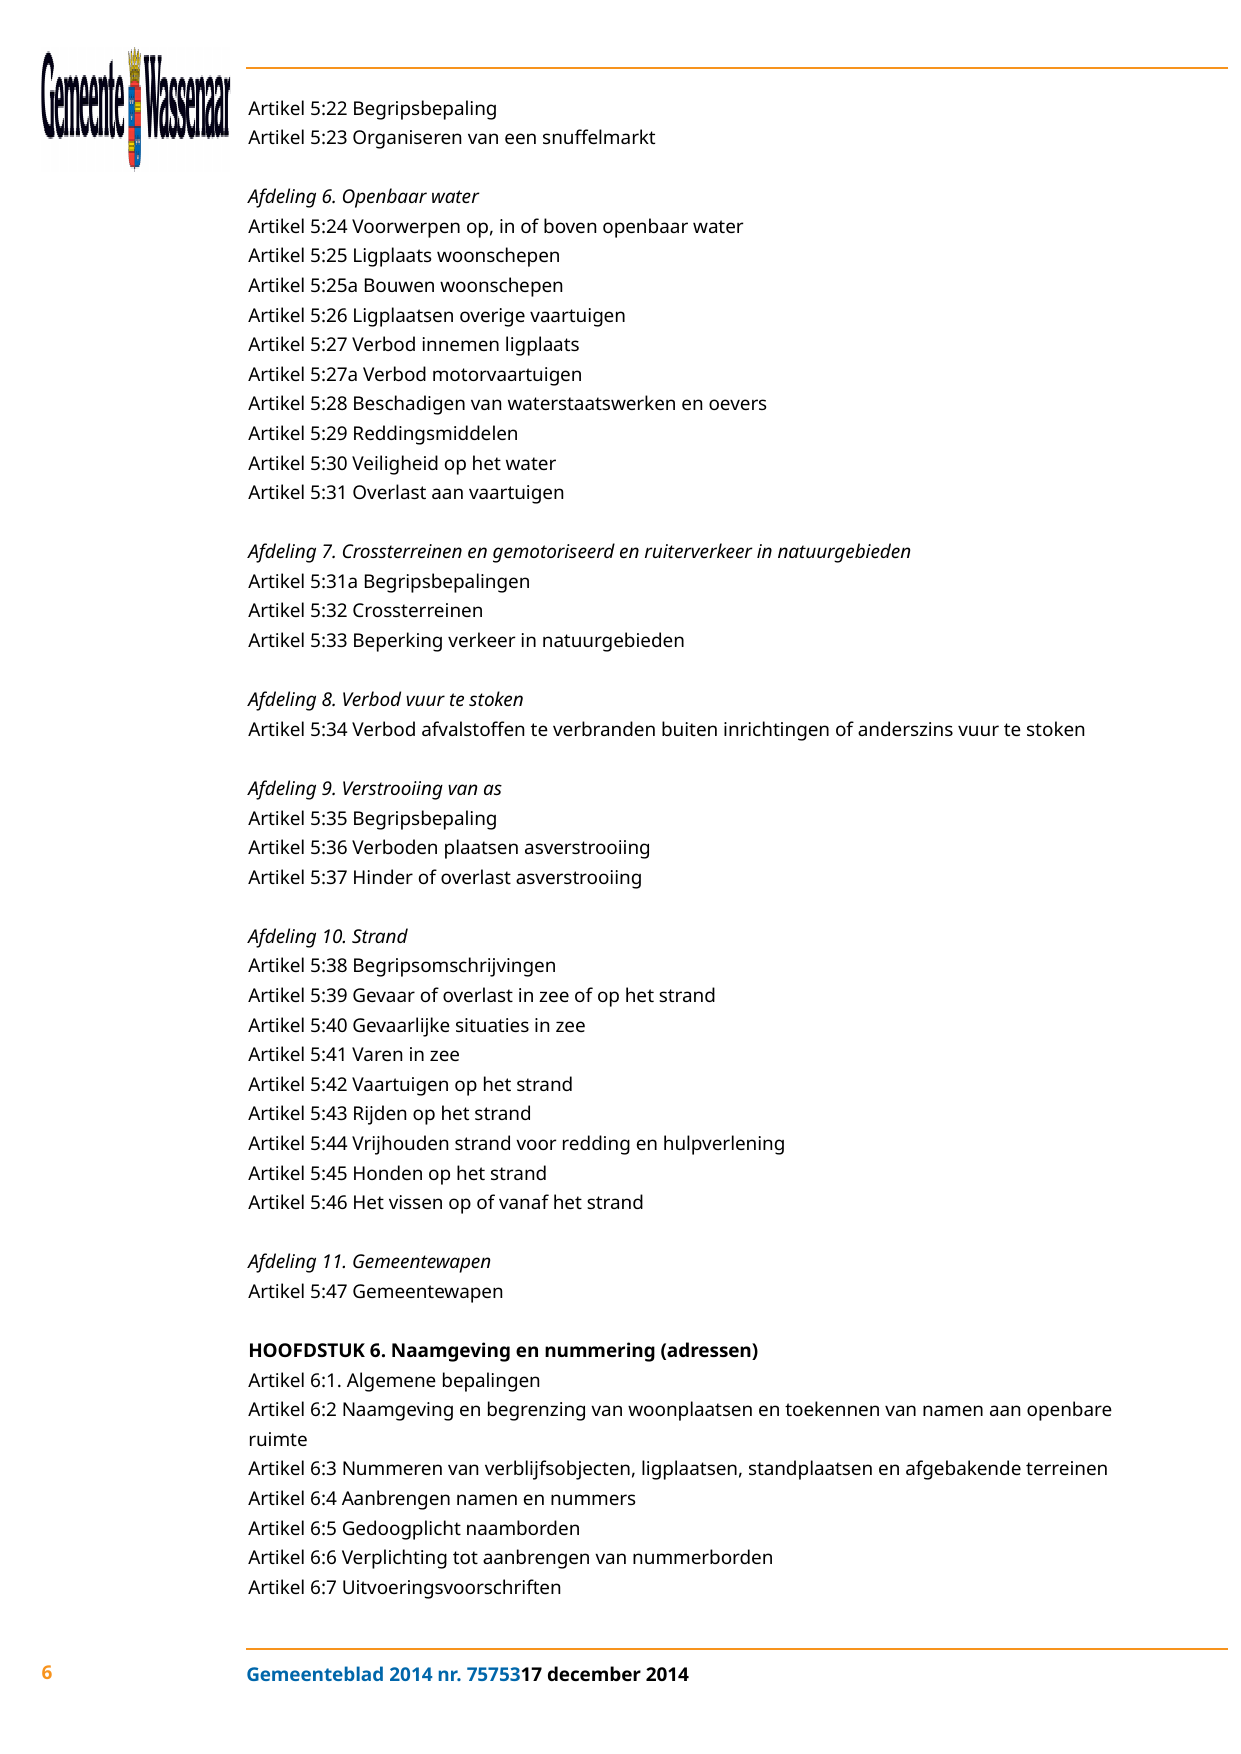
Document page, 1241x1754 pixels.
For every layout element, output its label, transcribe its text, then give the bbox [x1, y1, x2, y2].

text Artikel 5:22 Begripsbepaling [248, 95, 1152, 121]
text Afdeling 7. Crossterreinen en gemotoriseerd en ruiterverkeer in natuurgebieden [248, 538, 1152, 564]
text Artikel 5:25a Bouwen woonschepen [248, 272, 1152, 298]
text HOOFDSTUK 6. Naamgeving en nummering (adressen) [248, 1337, 1152, 1363]
text Artikel 6:7 Uitvoeringsvoorschriften [248, 1574, 1152, 1600]
text Artikel 5:33 Beperking verkeer in natuurgebieden [248, 627, 1152, 653]
text Artikel 5:27a Verbod motorvaartuigen [248, 361, 1152, 387]
text Afdeling 6. Openbaar water [248, 183, 1152, 209]
text Artikel 5:35 Begripsbepaling [248, 805, 1152, 831]
text Artikel 5:39 Gevaar of overlast in zee of op het strand [248, 982, 1152, 1008]
text Artikel 5:38 Begripsomschrijvingen [248, 953, 1152, 978]
text Artikel 5:40 Gevaarlijke situaties in zee [248, 1012, 1152, 1038]
text Artikel 5:32 Crossterreinen [248, 598, 1152, 623]
text Artikel 5:29 Reddingsmiddelen [248, 420, 1152, 446]
text Artikel 6:2 Naamgeving en begrenzing van woonplaatsen en toekennen van namen aan openbare ruimte [248, 1396, 1152, 1452]
text Artikel 5:26 Ligplaatsen overige vaartuigen [248, 302, 1152, 328]
text Artikel 5:25 Ligplaats woonschepen [248, 243, 1152, 268]
text Artikel 5:30 Veiligheid op het water [248, 450, 1152, 476]
text Afdeling 8. Verbod vuur te stoken [248, 686, 1152, 712]
text Artikel 5:43 Rijden op het strand [248, 1101, 1152, 1126]
text Artikel 5:31a Begripsbepalingen [248, 568, 1152, 594]
text Artikel 5:24 Voorwerpen op, in of boven openbaar water [248, 213, 1152, 239]
text Artikel 5:34 Verbod afvalstoffen te verbranden buiten inrichtingen of anderszins vuur te stoken [248, 716, 1152, 742]
text Artikel 5:46 Het vissen op of vanaf het strand [248, 1189, 1152, 1215]
picture [41, 47, 231, 172]
text Artikel 6:5 Gedoogplicht naamborden [248, 1515, 1152, 1541]
text Artikel 5:42 Vaartuigen op het strand [248, 1071, 1152, 1097]
text Artikel 6:6 Verplichting tot aanbrengen van nummerborden [248, 1544, 1152, 1570]
text Artikel 5:23 Organiseren van een snuffelmarkt [248, 124, 1152, 150]
text Artikel 5:31 Overlast aan vaartuigen [248, 479, 1152, 505]
text Artikel 5:41 Varen in zee [248, 1041, 1152, 1067]
text Afdeling 10. Strand [248, 923, 1152, 949]
text Afdeling 9. Verstrooiing van as [248, 775, 1152, 801]
text Artikel 6:3 Nummeren van verblijfsobjecten, ligplaatsen, standplaatsen en afgebakende terreinen [248, 1456, 1152, 1481]
text Artikel 5:27 Verbod innemen ligplaats [248, 331, 1152, 357]
text Artikel 5:36 Verboden plaatsen asverstrooiing [248, 834, 1152, 860]
text Artikel 5:28 Beschadigen van waterstaatswerken en oevers [248, 391, 1152, 416]
text Afdeling 11. Gemeentewapen [248, 1248, 1152, 1274]
text Artikel 5:45 Honden op het strand [248, 1160, 1152, 1186]
text Artikel 5:37 Hinder of overlast asverstrooiing [248, 864, 1152, 890]
text Artikel 6:4 Aanbrengen namen en nummers [248, 1485, 1152, 1511]
text Artikel 5:47 Gemeentewapen [248, 1278, 1152, 1304]
text Artikel 6:1. Algemene bepalingen [248, 1367, 1152, 1393]
text Artikel 5:44 Vrijhouden strand voor redding en hulpverlening [248, 1130, 1152, 1156]
